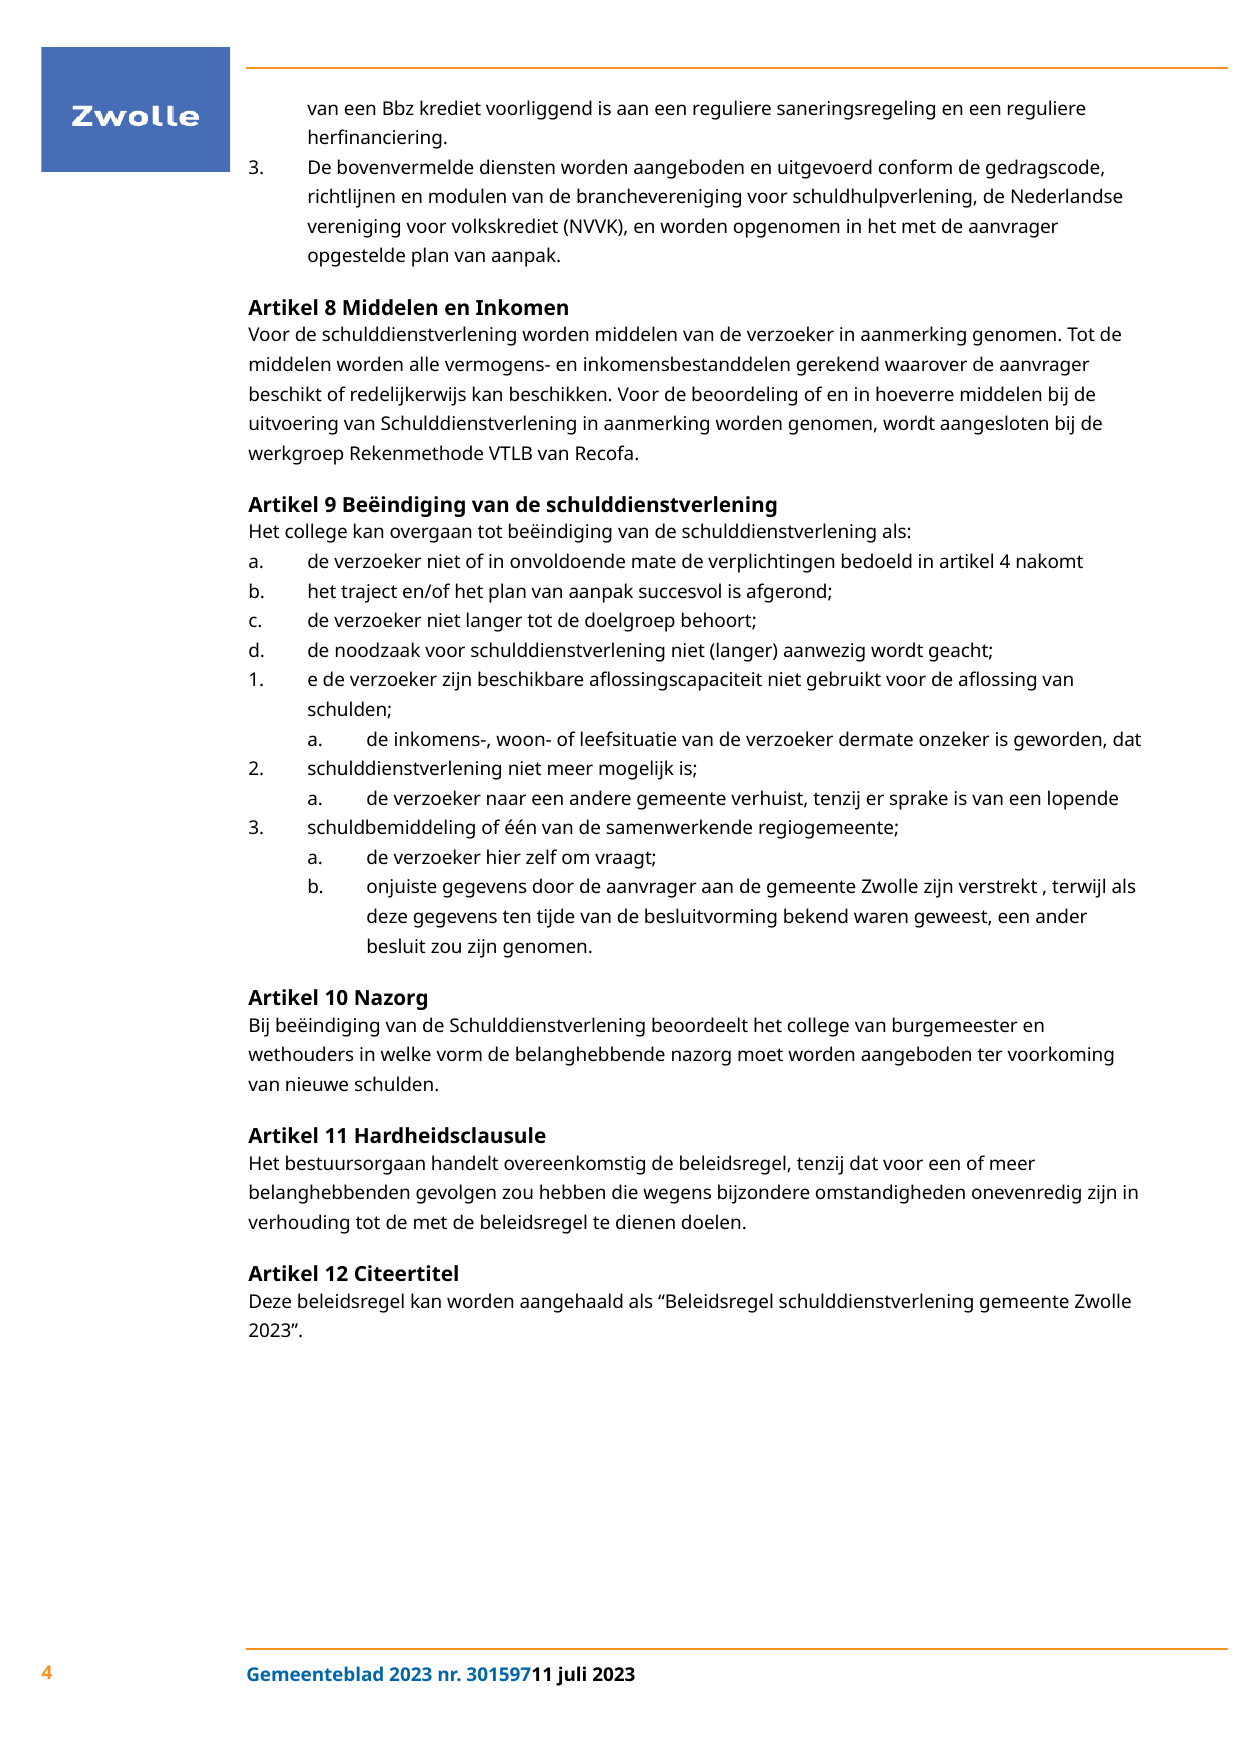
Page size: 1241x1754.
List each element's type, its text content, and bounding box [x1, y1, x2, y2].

text Voor de schulddienstverlening worden middelen van de verzoeker in aanmerking genomen. Tot de middelen worden alle vermogens- en inkomensbestanddelen gerekend waarover de aanvrager beschikt of redelijkerwijs kan beschikken. Voor de beoordeling of en in hoeverre middelen bij de uitvoering van Schulddienstverlening in aanmerking worden genomen, wordt aangesloten bij de werkgroep Rekenmethode VTLB van Recofa. [248, 322, 1152, 466]
text Artikel 9 Beëindiging van de schulddienstverlening [248, 490, 1152, 519]
text Bij beëindiging van de Schulddienstverlening beoordeelt het college van burgemeester en wethouders in welke vorm de belanghebbende nazorg moet worden aangeboden ter voorkoming van nieuwe schulden. [248, 1012, 1152, 1097]
list de verzoeker hier zelf om vraagt; [307, 844, 1152, 870]
list e de verzoeker zijn beschikbare aflossingscapaciteit niet gebruikt voor de aflossing van schulden; [248, 667, 1152, 722]
list de verzoeker niet of in onvoldoende mate de verplichtingen bedoeld in artikel 4 nakomt [248, 548, 1152, 574]
text Artikel 12 Citeertitel [248, 1259, 1152, 1288]
list schuldbemiddeling of één van de samenwerkende regiogemeente; [248, 814, 1152, 840]
text Het college kan overgaan tot beëindiging van de schulddienstverlening als: [248, 519, 1152, 544]
list de inkomens-, woon- of leefsituatie van de verzoeker dermate onzeker is geworden, dat [307, 726, 1152, 752]
text Artikel 10 Nazorg [248, 983, 1152, 1012]
list De bovenvermelde diensten worden aangeboden en uitgevoerd conform de gedragscode, richtlijnen en modulen van de branchevereniging voor schuldhulpverlening, de Nederlandse vereniging voor volkskrediet (NVVK), en worden opgenomen in het met de aanvrager opgestelde plan van aanpak. [248, 154, 1152, 268]
text Deze beleidsregel kan worden aangehaald als “Beleidsregel schulddienstverlening gemeente Zwolle 2023”. [248, 1288, 1152, 1343]
list de noodzaak voor schulddienstverlening niet (langer) aanwezig wordt geacht; [248, 637, 1152, 663]
list de verzoeker naar een andere gemeente verhuist, tenzij er sprake is van een lopende [307, 785, 1152, 811]
list onjuiste gegevens door de aanvrager aan de gemeente Zwolle zijn verstrekt , terwijl als deze gegevens ten tijde van de besluitvorming bekend waren geweest, een ander besluit zou zijn genomen. [307, 874, 1152, 959]
list van een Bbz krediet voorliggend is aan een reguliere saneringsregeling en een reguliere herfinanciering. [248, 95, 1152, 150]
picture [41, 47, 231, 172]
text Artikel 11 Hardheidsclausule [248, 1121, 1152, 1150]
list de verzoeker niet langer tot de doelgroep behoort; [248, 607, 1152, 633]
text Het bestuursorgaan handelt overeenkomstig de beleidsregel, tenzij dat voor een of meer belanghebbenden gevolgen zou hebben die wegens bijzondere omstandigheden onevenredig zijn in verhouding tot de met de beleidsregel te dienen doelen. [248, 1150, 1152, 1235]
list schulddienstverlening niet meer mogelijk is; [248, 755, 1152, 781]
text Artikel 8 Middelen en Inkomen [248, 293, 1152, 322]
list het traject en/of het plan van aanpak succesvol is afgerond; [248, 578, 1152, 604]
